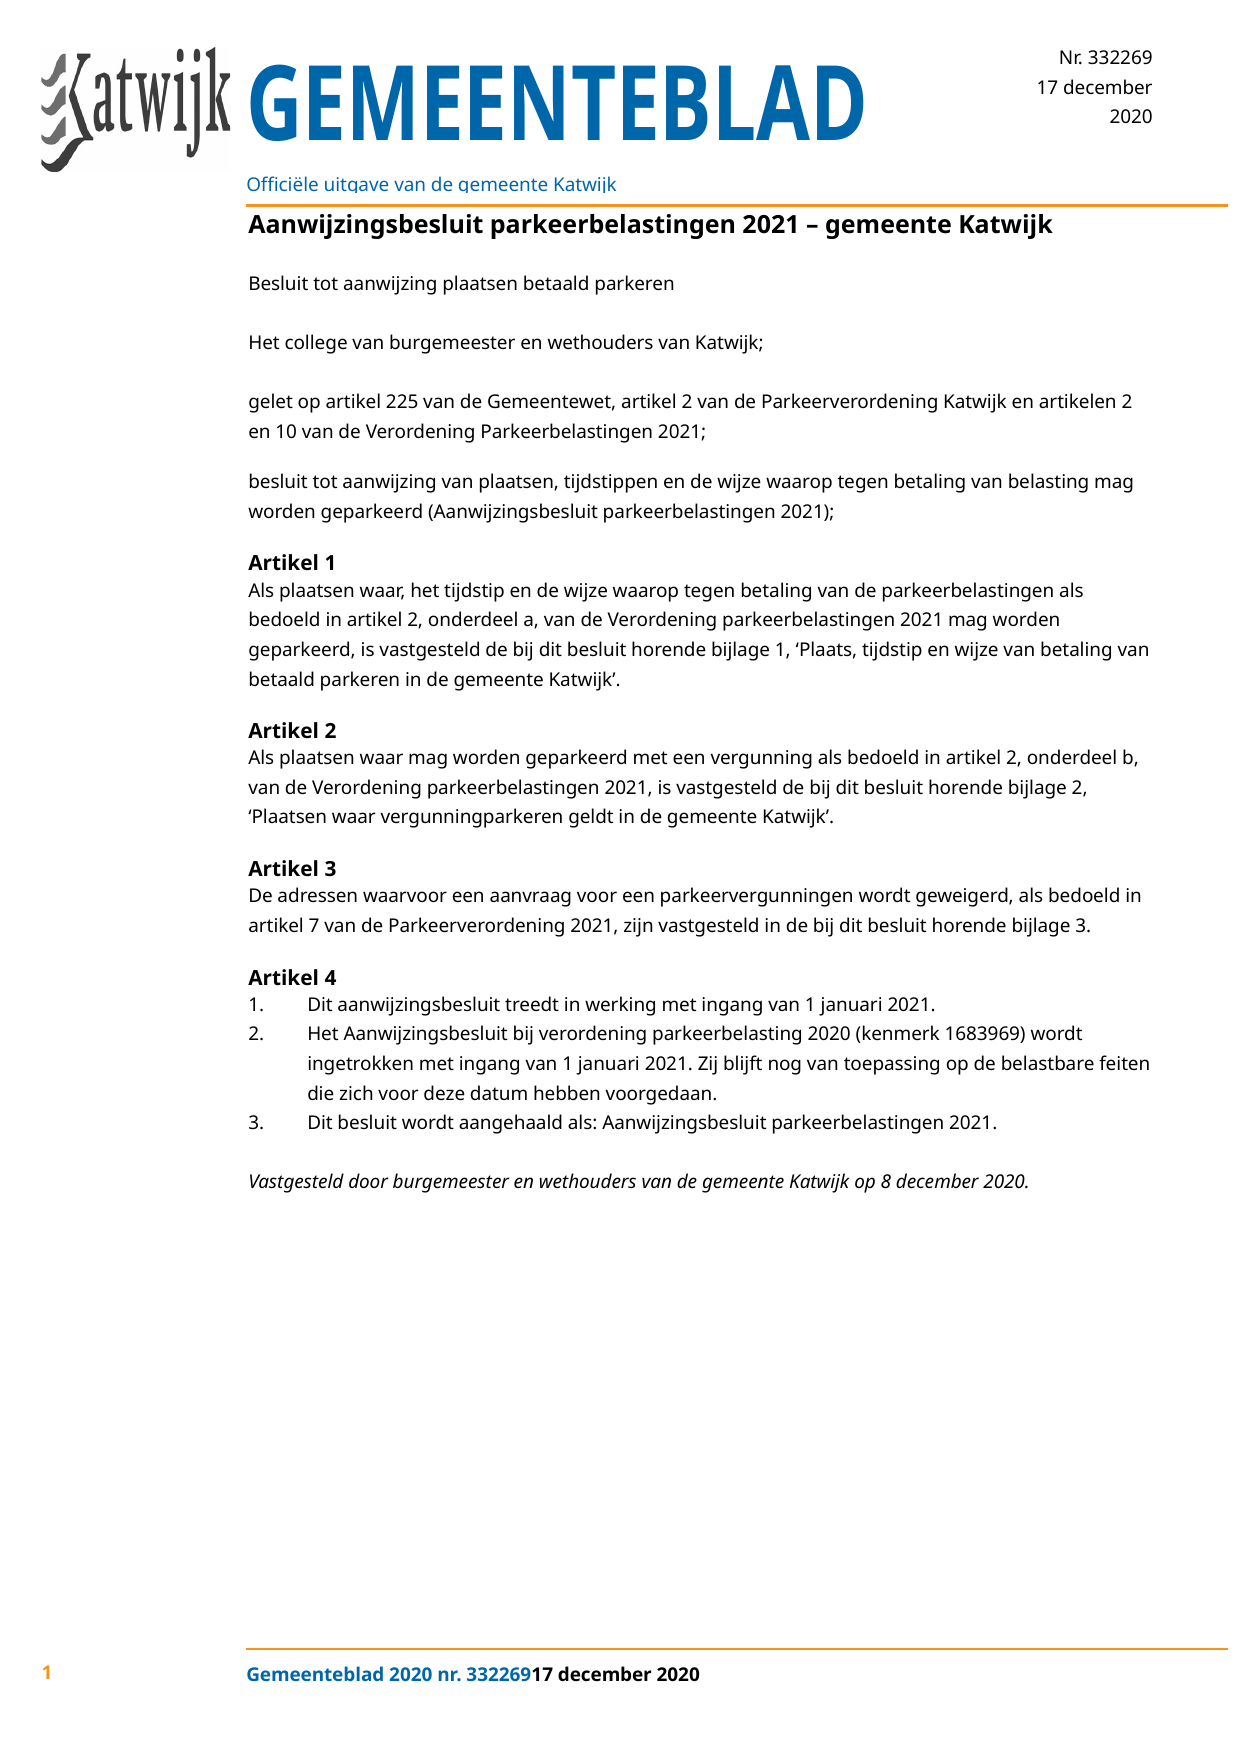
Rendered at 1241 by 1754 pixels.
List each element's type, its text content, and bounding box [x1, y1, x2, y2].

text Artikel 2 [248, 716, 1152, 744]
text Artikel 4 [248, 963, 1152, 991]
text Artikel 3 [248, 854, 1152, 883]
list Dit aanwijzingsbesluit treedt in werking met ingang van 1 januari 2021. [248, 991, 1152, 1017]
text Het college van burgemeester en wethouders van Katwijk; [248, 329, 1152, 355]
text Als plaatsen waar, het tijdstip en de wijze waarop tegen betaling van de parkeerbelastingen als bedoeld in artikel 2, onderdeel a, van de Verordening parkeerbelastingen 2021 mag worden geparkeerd, is vastgesteld de bij dit besluit horende bijlage 1, ‘Plaats, tijdstip en wijze van betaling van betaald parkeren in de gemeente Katwijk’. [248, 577, 1152, 691]
text Vastgesteld door burgemeester en wethouders van de gemeente Katwijk op 8 december 2020. [248, 1168, 1152, 1194]
text Besluit tot aanwijzing plaatsen betaald parkeren [248, 270, 1152, 296]
text Artikel 1 [248, 548, 1152, 577]
list Het Aanwijzingsbesluit bij verordening parkeerbelasting 2020 (kenmerk 1683969) wordt ingetrokken met ingang van 1 januari 2021. Zij blijft nog van toepassing op de belastbare feiten die zich voor deze datum hebben voorgedaan. [248, 1021, 1152, 1106]
picture [41, 47, 231, 172]
list Dit besluit wordt aangehaald als: Aanwijzingsbesluit parkeerbelastingen 2021. [248, 1109, 1152, 1135]
text besluit tot aanwijzing van plaatsen, tijdstippen en de wijze waarop tegen betaling van belasting mag worden geparkeerd (Aanwijzingsbesluit parkeerbelastingen 2021); [248, 468, 1152, 524]
text gelet op artikel 225 van de Gemeentewet, artikel 2 van de Parkeerverordening Katwijk en artikelen 2 en 10 van de Verordening Parkeerbelastingen 2021; [248, 389, 1152, 444]
text Als plaatsen waar mag worden geparkeerd met een vergunning als bedoeld in artikel 2, onderdeel b, van de Verordening parkeerbelastingen 2021, is vastgesteld de bij dit besluit horende bijlage 2, ‘Plaatsen waar vergunningparkeren geldt in de gemeente Katwijk’. [248, 744, 1152, 829]
text De adressen waarvoor een aanvraag voor een parkeervergunningen wordt geweigerd, als bedoeld in artikel 7 van de Parkeerverordening 2021, zijn vastgesteld in de bij dit besluit horende bijlage 3. [248, 883, 1152, 938]
text Aanwijzingsbesluit parkeerbelastingen 2021 – gemeente Katwijk [248, 207, 1152, 241]
